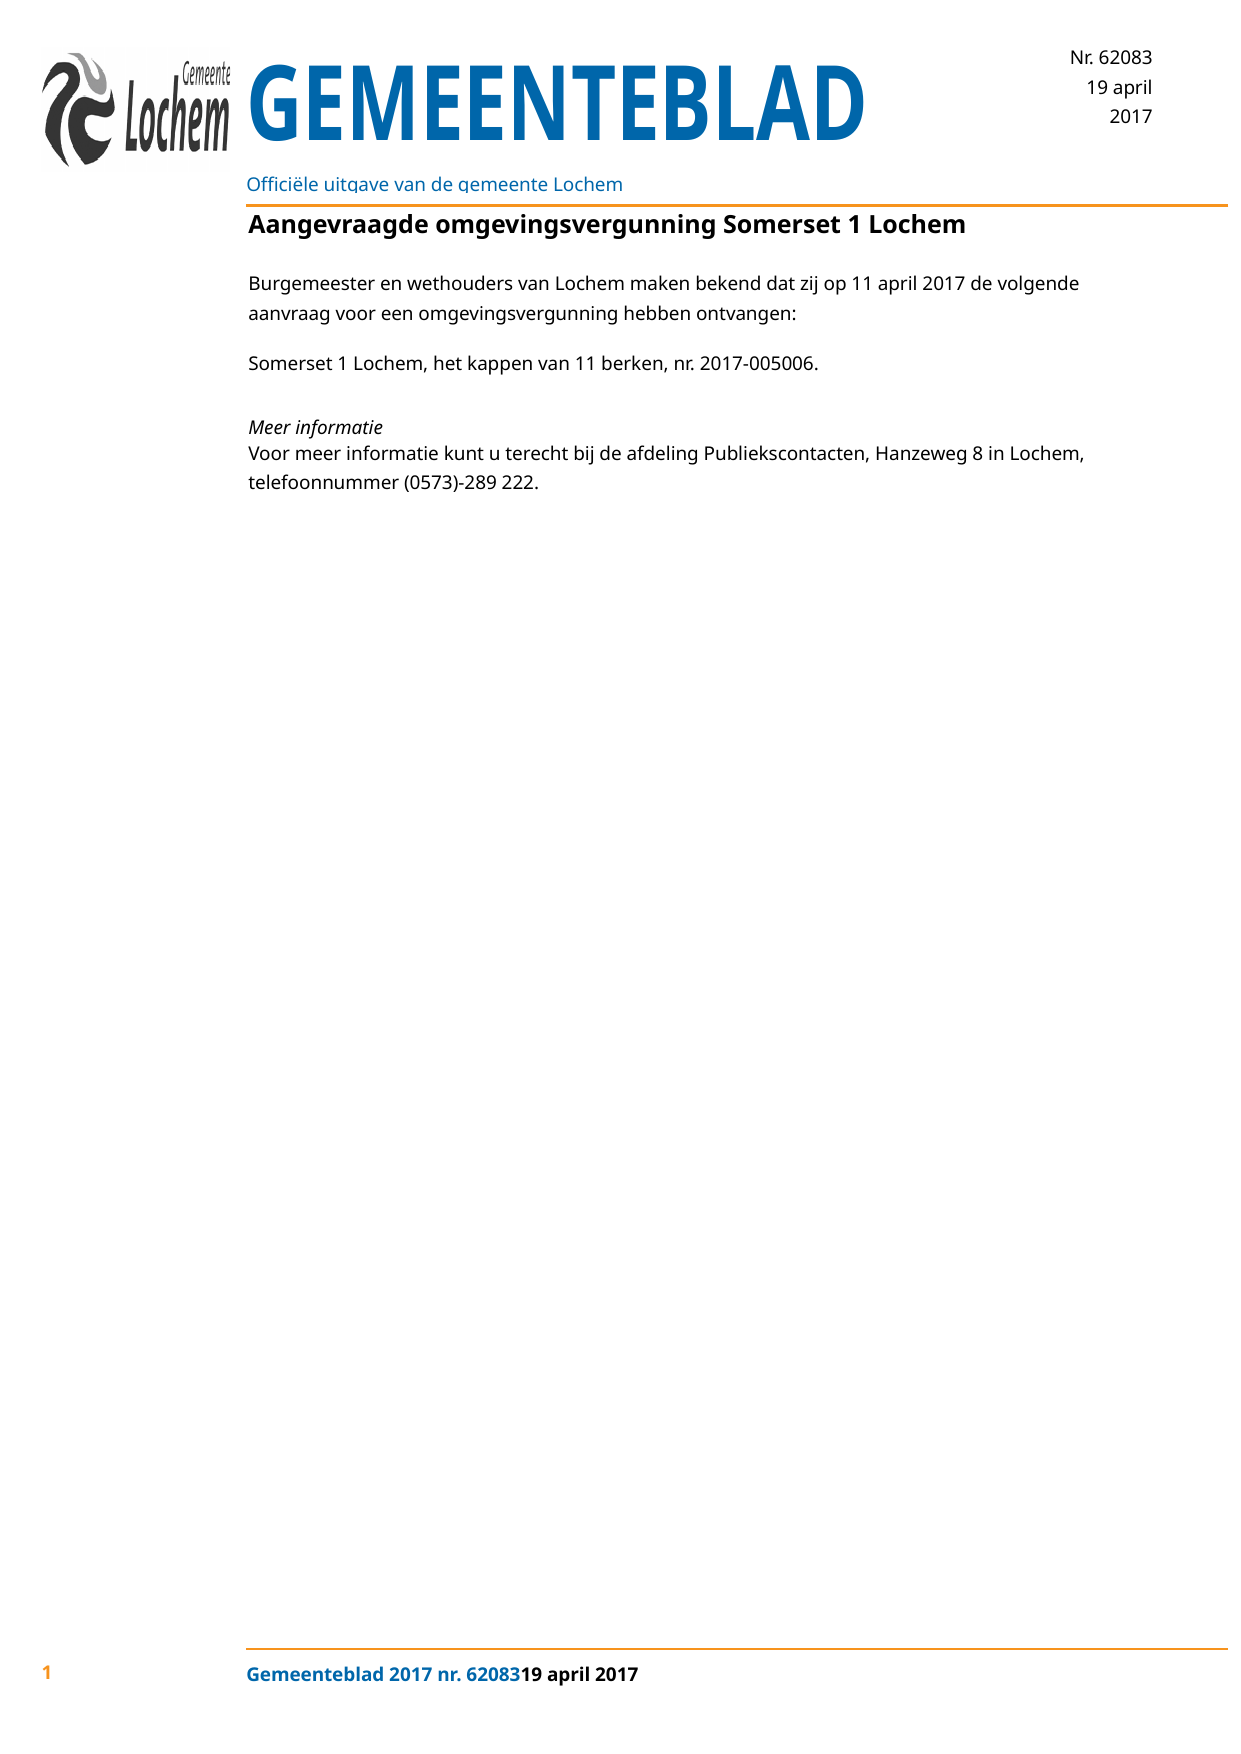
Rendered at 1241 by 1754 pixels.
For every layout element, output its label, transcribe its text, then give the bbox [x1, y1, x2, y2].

picture [41, 47, 231, 172]
text Aangevraagde omgevingsvergunning Somerset 1 Lochem [248, 207, 1152, 241]
text Burgemeester en wethouders van Lochem maken bekend dat zij op 11 april 2017 de volgende aanvraag voor een omgevingsvergunning hebben ontvangen: [248, 270, 1152, 326]
text Somerset 1 Lochem, het kappen van 11 berken, nr. 2017-005006. [248, 350, 1152, 376]
text Meer informatie [248, 414, 1152, 440]
text Voor meer informatie kunt u terecht bij de afdeling Publiekscontacten, Hanzeweg 8 in Lochem, telefoonnummer (0573)-289 222. [248, 440, 1152, 495]
